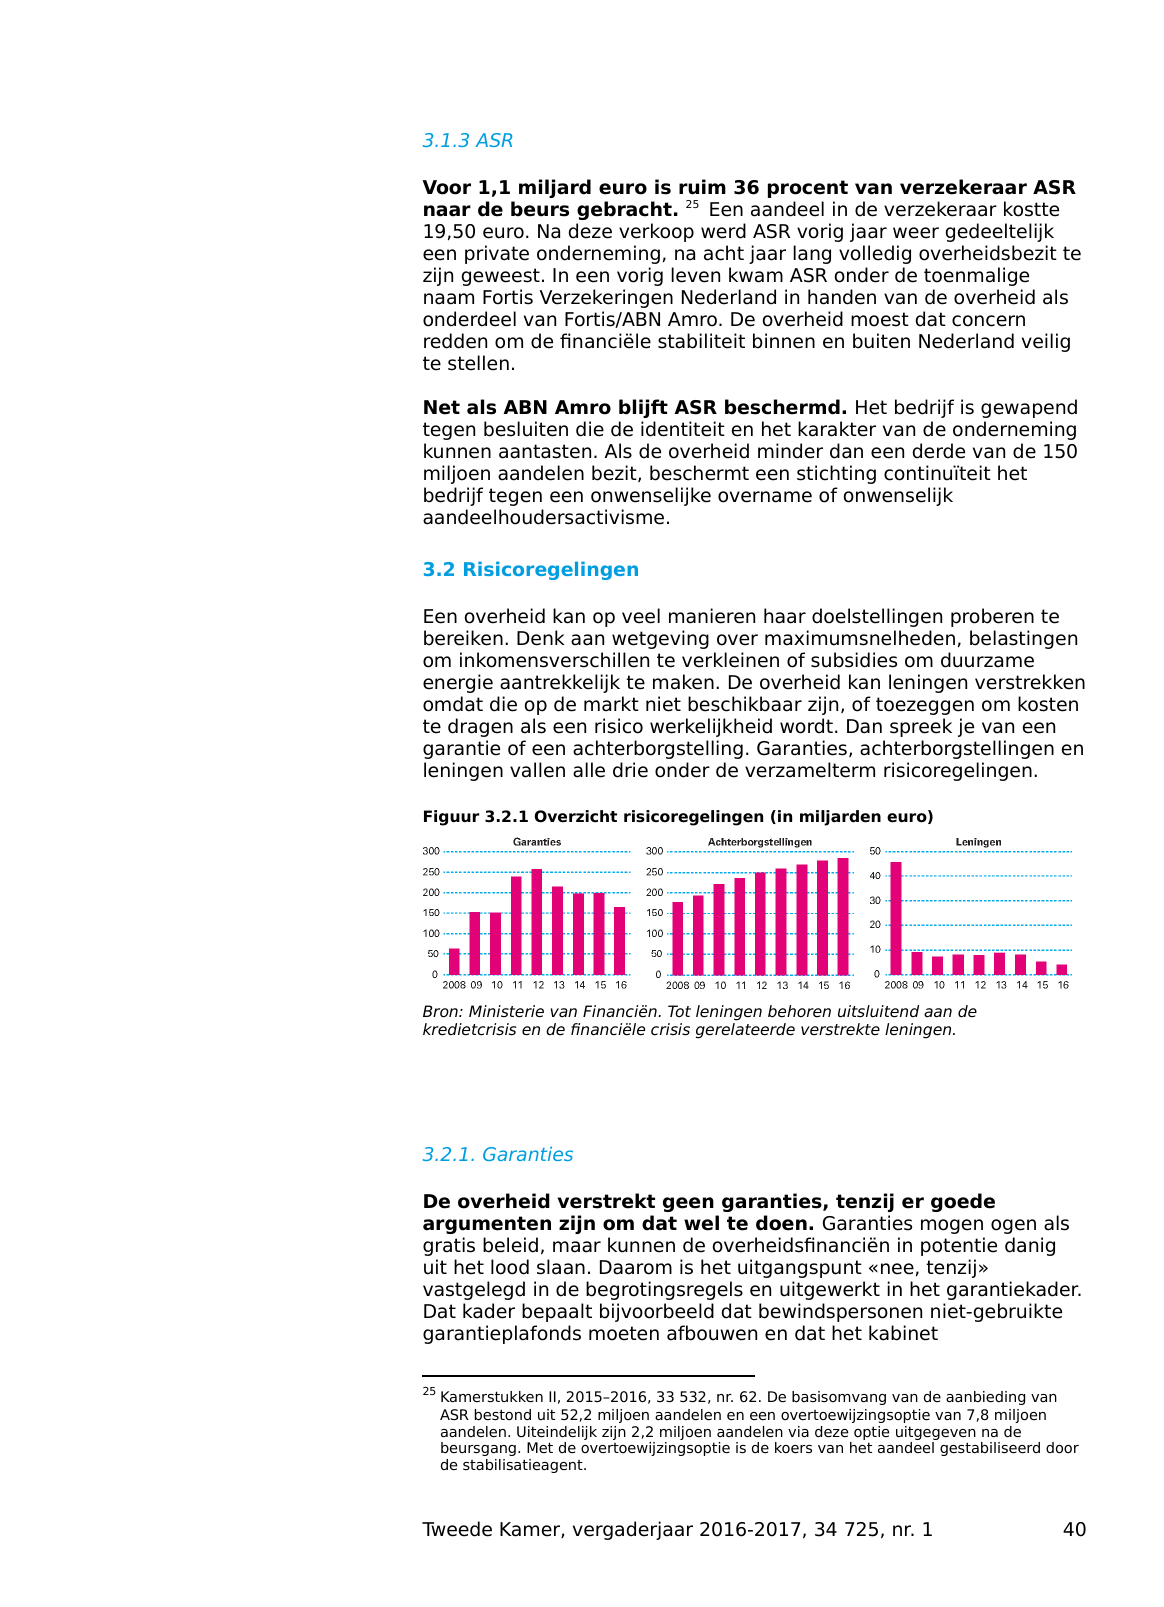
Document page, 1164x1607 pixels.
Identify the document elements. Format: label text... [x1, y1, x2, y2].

subtitle 3.1.3 ASR [422, 130, 1087, 152]
subtitle 3.2 Risicoregelingen [422, 559, 1087, 581]
text Kamerstukken II, 2015–2016, 33 532, nr. 62. De basisomvang van de aanbieding van ASR bestond uit 52,2 miljoen aandelen en een overtoewijzingsoptie van 7,8 miljoen aandelen. Uiteindelijk zijn 2,2 miljoen aandelen via deze optie uitgegeven na de beursgang. Met de overtoewijzingsoptie is de koers van het aandeel gestabiliseerd door de stabilisatieagent. [422, 1385, 1087, 1474]
text Een overheid kan op veel manieren haar doelstellingen proberen te bereiken. Denk aan wetgeving over maximumsnelheden, belastingen om inkomensverschillen te verkleinen of subsidies om duurzame energie aantrekkelijk te maken. De overheid kan leningen verstrekken omdat die op de markt niet beschikbaar zijn, of toezeggen om kosten te dragen als een risico werkelijkheid wordt. Dan spreek je van een garantie of een achterborgstelling. Garanties, achterborgstellingen en leningen vallen alle drie onder de verzamelterm risicoregelingen. [422, 606, 1087, 782]
picture [422, 837, 1072, 991]
text Net als ABN Amro blijft ASR beschermd. Het bedrijf is gewapend tegen besluiten die de identiteit en het karakter van de onderneming kunnen aantasten. Als de overheid minder dan een derde van de 150 miljoen aandelen bezit, beschermt een stichting continuïteit het bedrijf tegen een onwenselijke overname of onwenselijk aandeelhoudersactivisme. [422, 397, 1087, 529]
text Figuur 3.2.1 Overzicht risicoregelingen (in miljarden euro) [422, 808, 1072, 826]
subtitle 3.2.1. Garanties [422, 1144, 1087, 1166]
text Voor 1,1 miljard euro is ruim 36 procent van verzekeraar ASR naar de beurs gebracht. Een aandeel in de verzekeraar kostte 19,50 euro. Na deze verkoop werd ASR vorig jaar weer gedeeltelijk een private onderneming, na acht jaar lang volledig overheidsbezit te zijn geweest. In een vorig leven kwam ASR onder de toenmalige naam Fortis Verzekeringen Nederland in handen van de overheid als onderdeel van Fortis/ABN Amro. De overheid moest dat concern redden om de financiële stabiliteit binnen en buiten Nederland veilig te stellen. [422, 177, 1087, 375]
text Bron: Ministerie van Financiën. Tot leningen behoren uitsluitend aan de kredietcrisis en de financiële crisis gerelateerde verstrekte leningen. [422, 1003, 1072, 1039]
text De overheid verstrekt geen garanties, tenzij er goede argumenten zijn om dat wel te doen. Garanties mogen ogen als gratis beleid, maar kunnen de overheidsfinanciën in potentie danig uit het lood slaan. Daarom is het uitgangspunt «nee, tenzij» vastgelegd in de begrotingsregels en uitgewerkt in het garantiekader. Dat kader bepaalt bijvoorbeeld dat bewindspersonen niet-gebruikte garantieplafonds moeten afbouwen en dat het kabinet [422, 1191, 1087, 1345]
